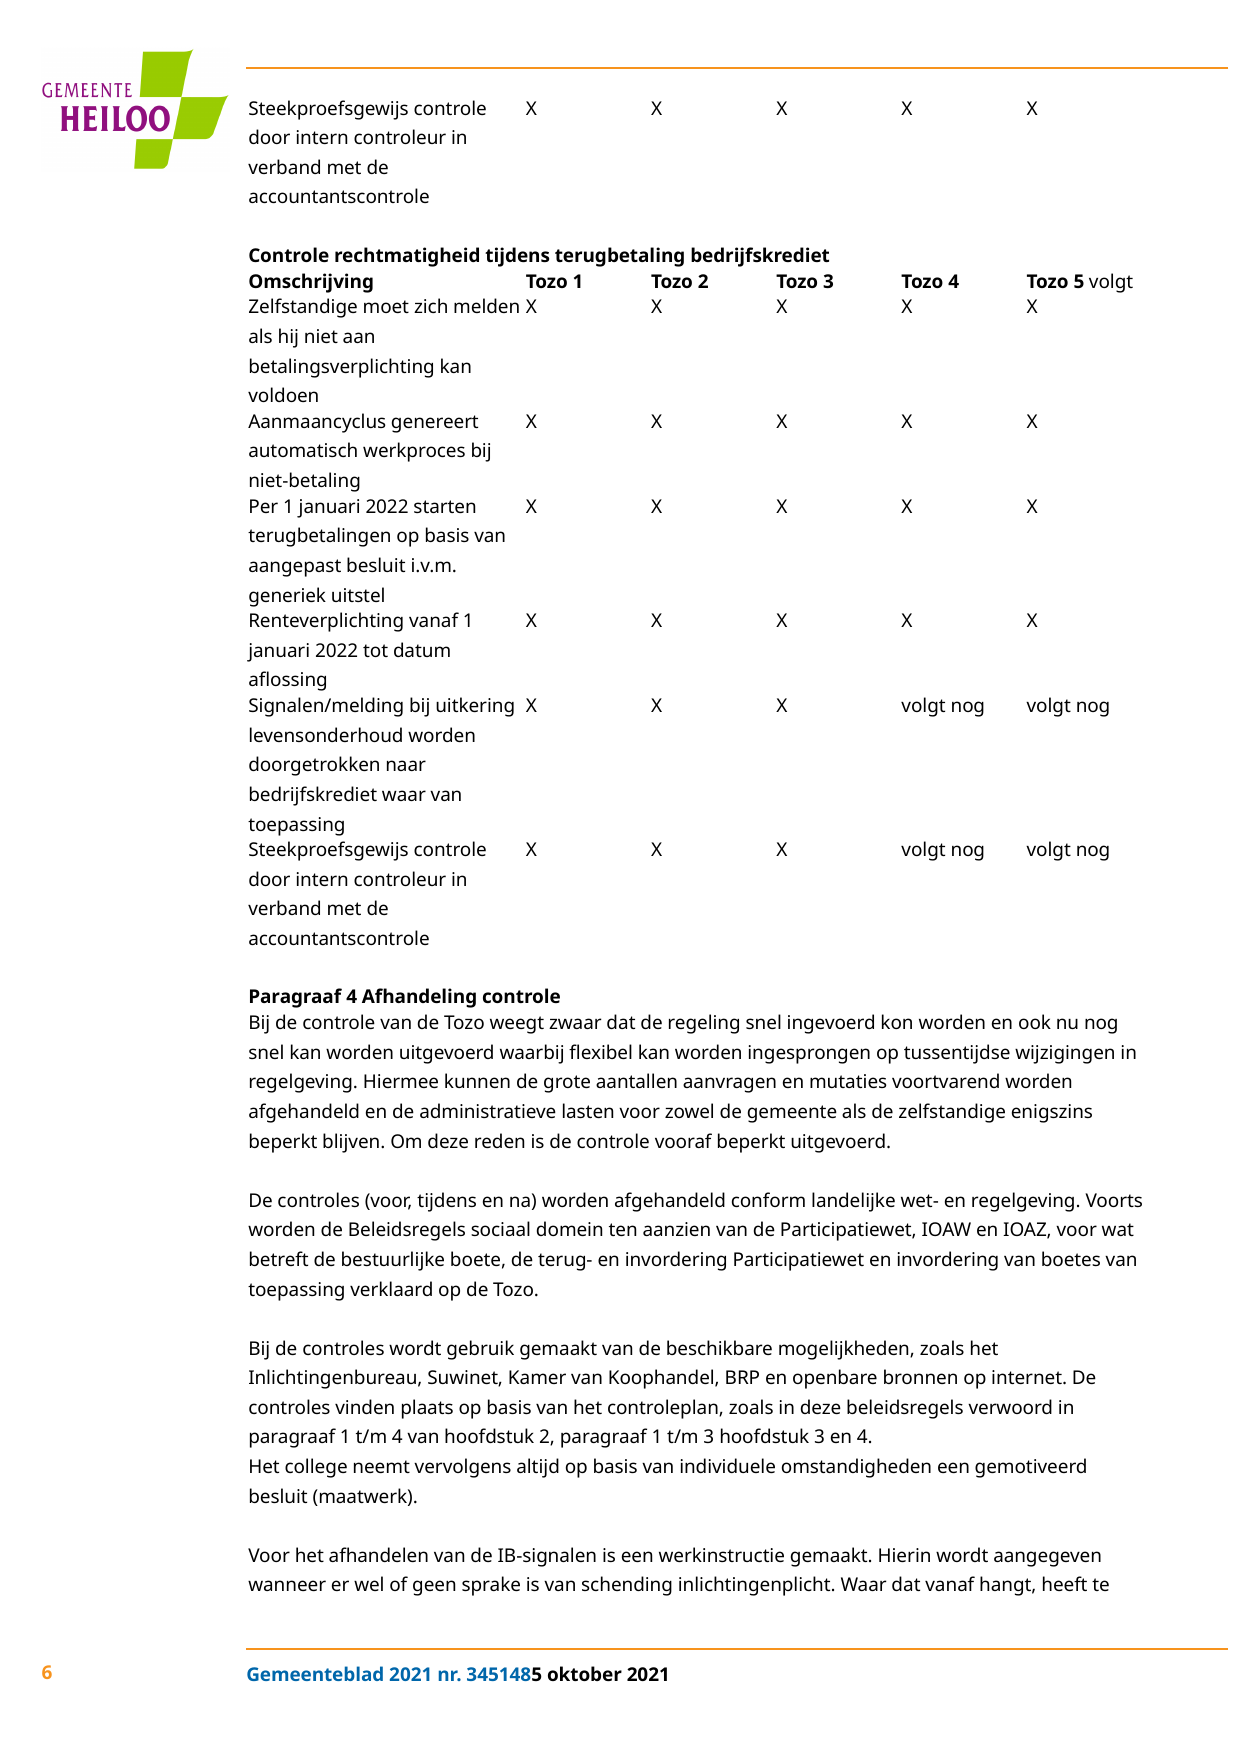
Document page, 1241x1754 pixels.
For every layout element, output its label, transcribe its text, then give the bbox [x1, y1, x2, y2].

table_cell X [776, 836, 901, 951]
table_cell Per 1 januari 2022 starten terugbetalingen op basis van aangepast besluit i.v.m. generiek uitstel [248, 493, 526, 607]
text Bij de controle van de Tozo weegt zwaar dat de regeling snel ingevoerd kon worden en ook nu nog snel kan worden uitgevoerd waarbij flexibel kan worden ingesprongen op tussentijdse wijzigingen in regelgeving. Hiermee kunnen de grote aantallen aanvragen en mutaties voortvarend worden afgehandeld en de administratieve lasten voor zowel de gemeente als de zelfstandige enigszins beperkt blijven. Om deze reden is de controle vooraf beperkt uitgevoerd. [248, 1009, 1152, 1153]
table_header Controle rechtmatigheid tijdens terugbetaling bedrijfskrediet [248, 242, 1152, 268]
table_cell Steekproefsgewijs controle door intern controleur in verband met de accountantscontrole [248, 95, 526, 209]
table_cell X [776, 294, 901, 408]
table_cell X [526, 493, 651, 607]
table_cell X [651, 693, 776, 836]
table_cell X [1026, 493, 1152, 607]
table_cell X [651, 95, 776, 209]
text De controles (voor, tijdens en na) worden afgehandeld conform landelijke wet- en regelgeving. Voorts worden de Beleidsregels sociaal domein ten aanzien van de Participatiewet, IOAW en IOAZ, voor wat betreft de bestuurlijke boete, de terug- en invordering Participatiewet en invordering van boetes van toepassing verklaard op de Tozo. [248, 1187, 1152, 1301]
table_cell X [651, 836, 776, 951]
text Het college neemt vervolgens altijd op basis van individuele omstandigheden een gemotiveerd besluit (maatwerk). [248, 1453, 1152, 1508]
table_cell X [901, 408, 1026, 493]
table_cell Signalen/melding bij uitkering levensonderhoud worden doorgetrokken naar bedrijfskrediet waar van toepassing [248, 693, 526, 836]
text Paragraaf 4 Afhandeling controle [248, 984, 1152, 1009]
table_cell Tozo 3 [776, 268, 901, 294]
table_cell X [651, 493, 776, 607]
table_cell X [1026, 95, 1152, 209]
table_cell X [526, 608, 651, 692]
table_cell Omschrijving [248, 268, 526, 294]
table_cell X [1026, 608, 1152, 692]
table_cell Zelfstandige moet zich melden als hij niet aan betalingsverplichting kan voldoen [248, 294, 526, 408]
table_cell X [776, 408, 901, 493]
table_cell X [651, 608, 776, 692]
table_cell X [526, 836, 651, 951]
table_cell X [526, 95, 651, 209]
table_cell X [526, 408, 651, 493]
table_cell Aanmaancyclus genereert automatisch werkproces bij niet-betaling [248, 408, 526, 493]
table_cell X [776, 95, 901, 209]
table_cell Tozo 4 [901, 268, 1026, 294]
table_cell X [776, 493, 901, 607]
table_cell Renteverplichting vanaf 1 januari 2022 tot datum aflossing [248, 608, 526, 692]
table_cell volgt nog [1026, 836, 1152, 951]
text Voor het afhandelen van de IB-signalen is een werkinstructie gemaakt. Hierin wordt aangegeven wanneer er wel of geen sprake is van schending inlichtingenplicht. Waar dat vanaf hangt, heeft te [248, 1542, 1152, 1597]
table_cell X [901, 608, 1026, 692]
table_cell volgt nog [901, 693, 1026, 836]
table_cell volgt nog [1026, 693, 1152, 836]
text Bij de controles wordt gebruik gemaakt van de beschikbare mogelijkheden, zoals het Inlichtingenbureau, Suwinet, Kamer van Koophandel, BRP en openbare bronnen op internet. De controles vinden plaats op basis van het controleplan, zoals in deze beleidsregels verwoord in paragraaf 1 t/m 4 van hoofdstuk 2, paragraaf 1 t/m 3 hoofdstuk 3 en 4. [248, 1335, 1152, 1449]
table_cell X [526, 294, 651, 408]
table_cell X [901, 493, 1026, 607]
picture [41, 47, 231, 172]
table_cell X [1026, 408, 1152, 493]
table_cell X [651, 294, 776, 408]
table_cell X [526, 693, 651, 836]
table_cell Steekproefsgewijs controle door intern controleur in verband met de accountantscontrole [248, 836, 526, 951]
table_cell X [776, 693, 901, 836]
table_cell X [901, 294, 1026, 408]
table_cell X [776, 608, 901, 692]
table_cell X [901, 95, 1026, 209]
table_cell X [1026, 294, 1152, 408]
table_cell Tozo 2 [651, 268, 776, 294]
table_cell X [651, 408, 776, 493]
table_cell Tozo 1 [526, 268, 651, 294]
table_cell Tozo 5 volgt [1026, 268, 1152, 294]
table_cell volgt nog [901, 836, 1026, 951]
